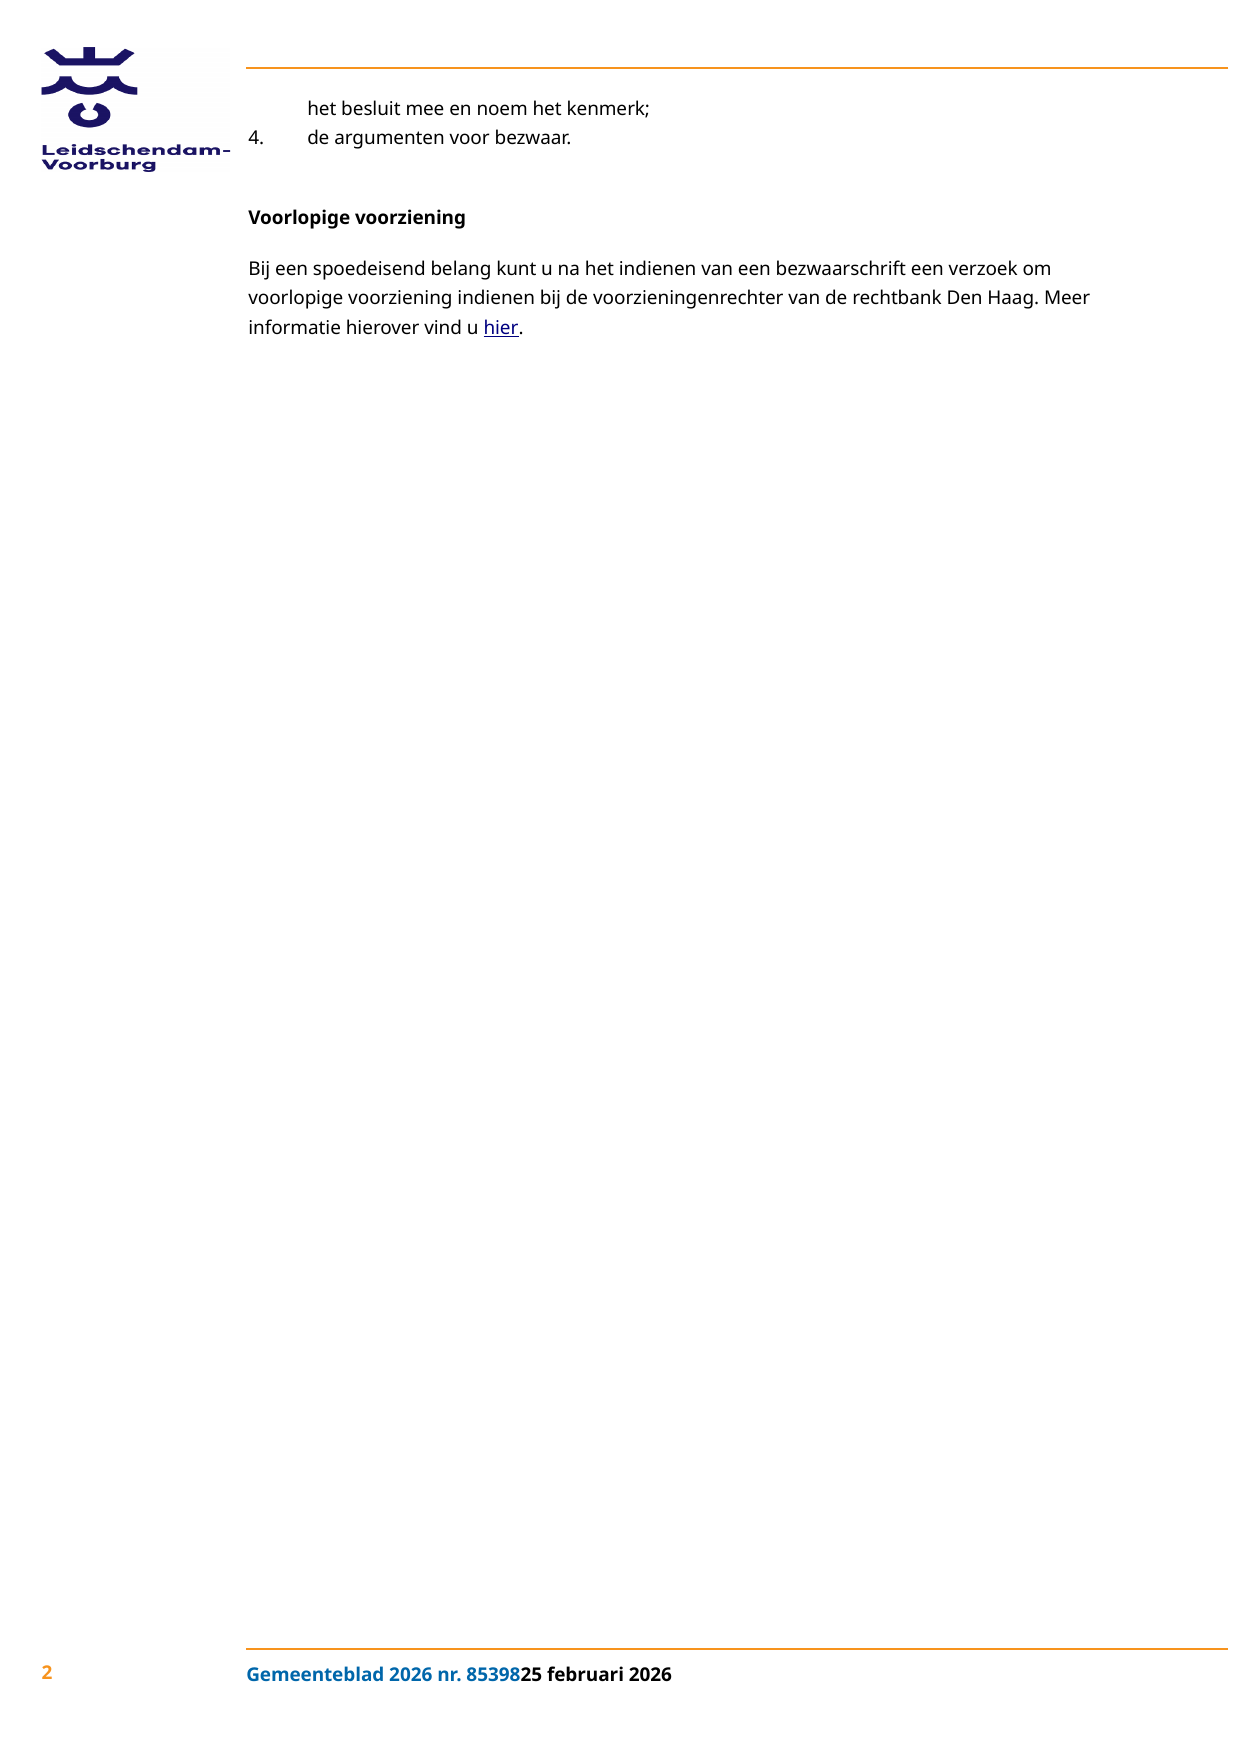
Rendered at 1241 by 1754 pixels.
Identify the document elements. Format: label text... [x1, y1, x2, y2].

picture [41, 47, 231, 172]
list de argumenten voor bezwaar. [248, 124, 1152, 150]
text Bij een spoedeisend belang kunt u na het indienen van een bezwaarschrift een verzoek om voorlopige voorziening indienen bij de voorzieningenrechter van de rechtbank Den Haag. Meer informatie hierover vind u hier. [248, 255, 1152, 340]
list het besluit mee en noem het kenmerk; [248, 95, 1152, 121]
text Voorlopige voorziening [248, 204, 1152, 230]
